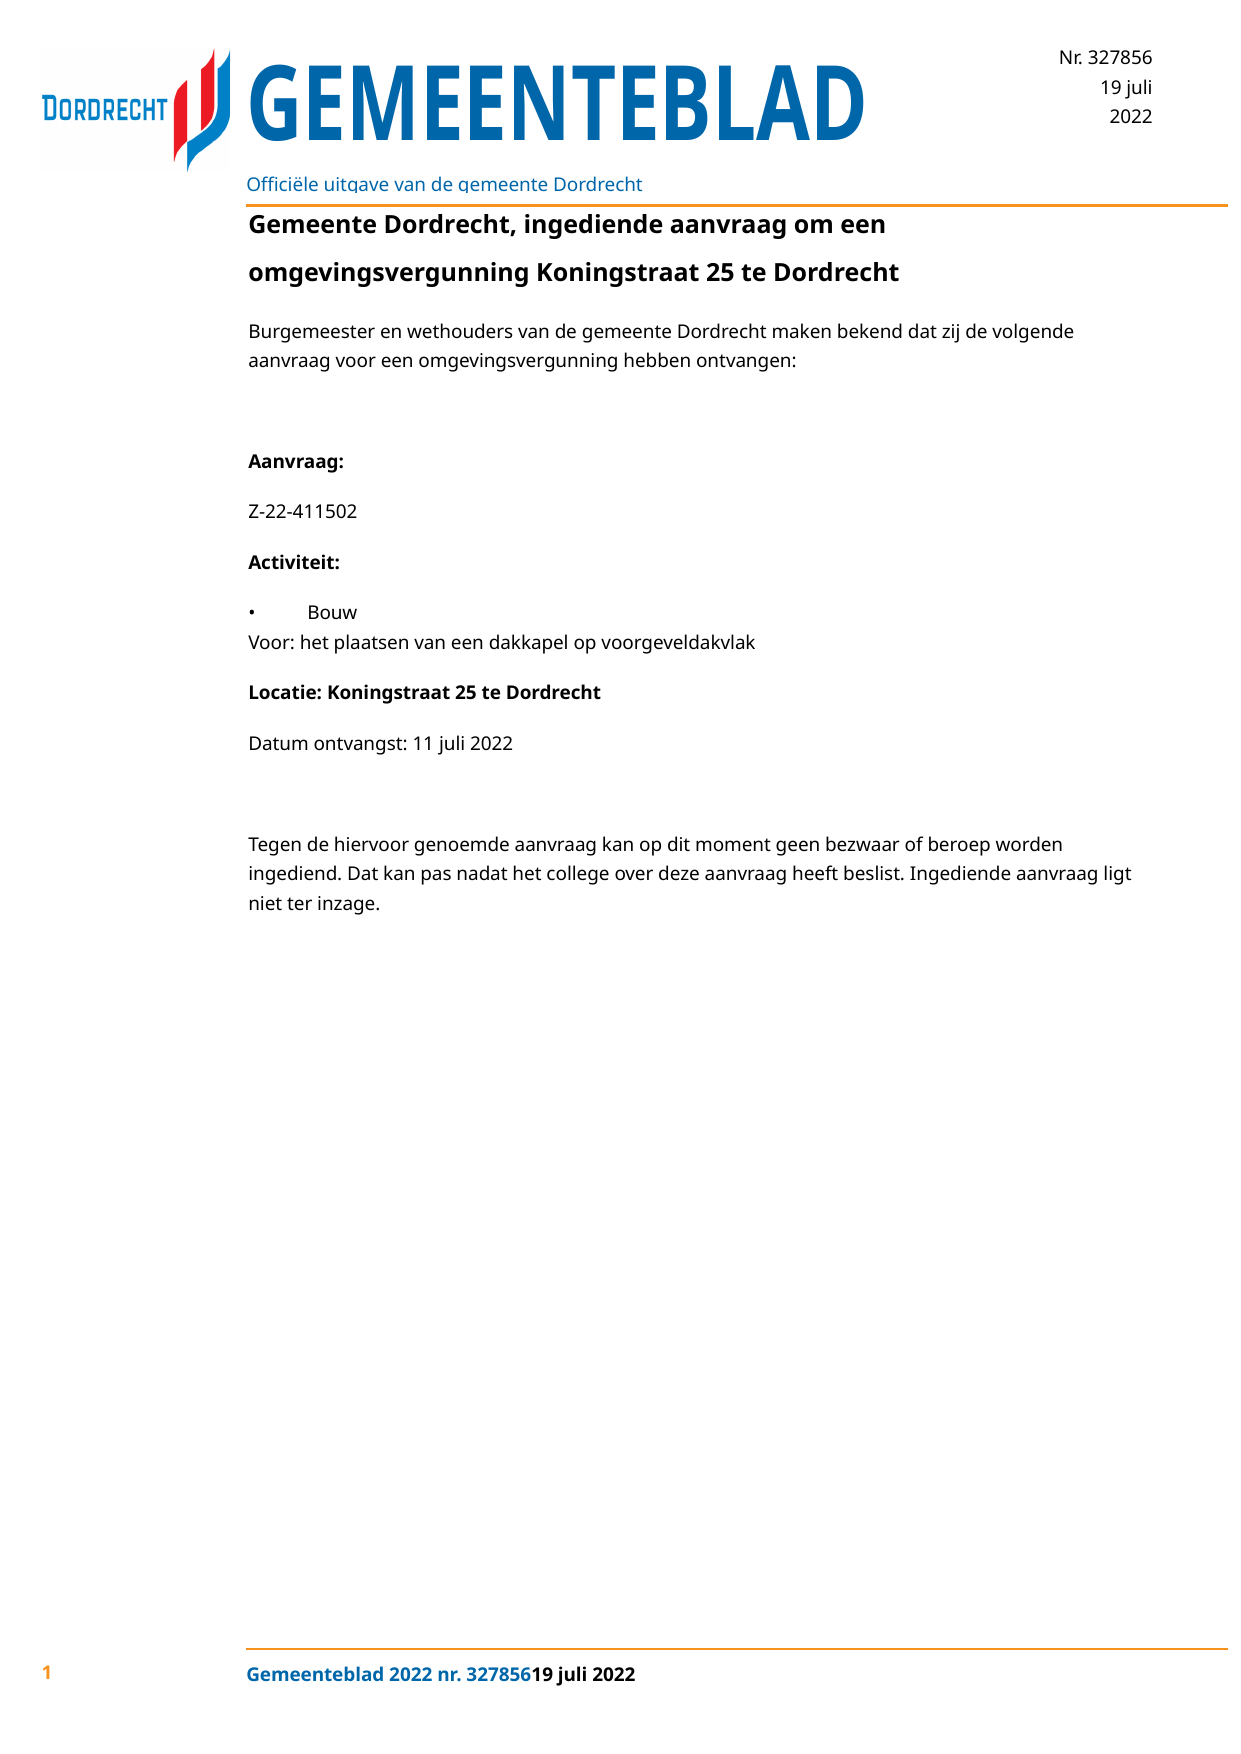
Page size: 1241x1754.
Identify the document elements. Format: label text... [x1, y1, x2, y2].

list Bouw [248, 599, 1152, 625]
text Activiteit: [248, 549, 1152, 575]
text Voor: het plaatsen van een dakkapel op voorgeveldakvlak [248, 629, 1152, 655]
text Gemeente Dordrecht, ingediende aanvraag om een omgevingsvergunning Koningstraat 25 te Dordrecht [248, 207, 1152, 288]
picture [41, 47, 231, 172]
text Tegen de hiervoor genoemde aanvraag kan op dit moment geen bezwaar of beroep worden ingediend. Dat kan pas nadat het college over deze aanvraag heeft beslist. Ingediende aanvraag ligt niet ter inzage. [248, 831, 1152, 916]
text Datum ontvangst: 11 juli 2022 [248, 730, 1152, 756]
text Z-22-411502 [248, 499, 1152, 524]
text Burgemeester en wethouders van de gemeente Dordrecht maken bekend dat zij de volgende aanvraag voor een omgevingsvergunning hebben ontvangen: [248, 318, 1152, 373]
text Locatie: Koningstraat 25 te Dordrecht [248, 679, 1152, 705]
text Aanvraag: [248, 448, 1152, 474]
